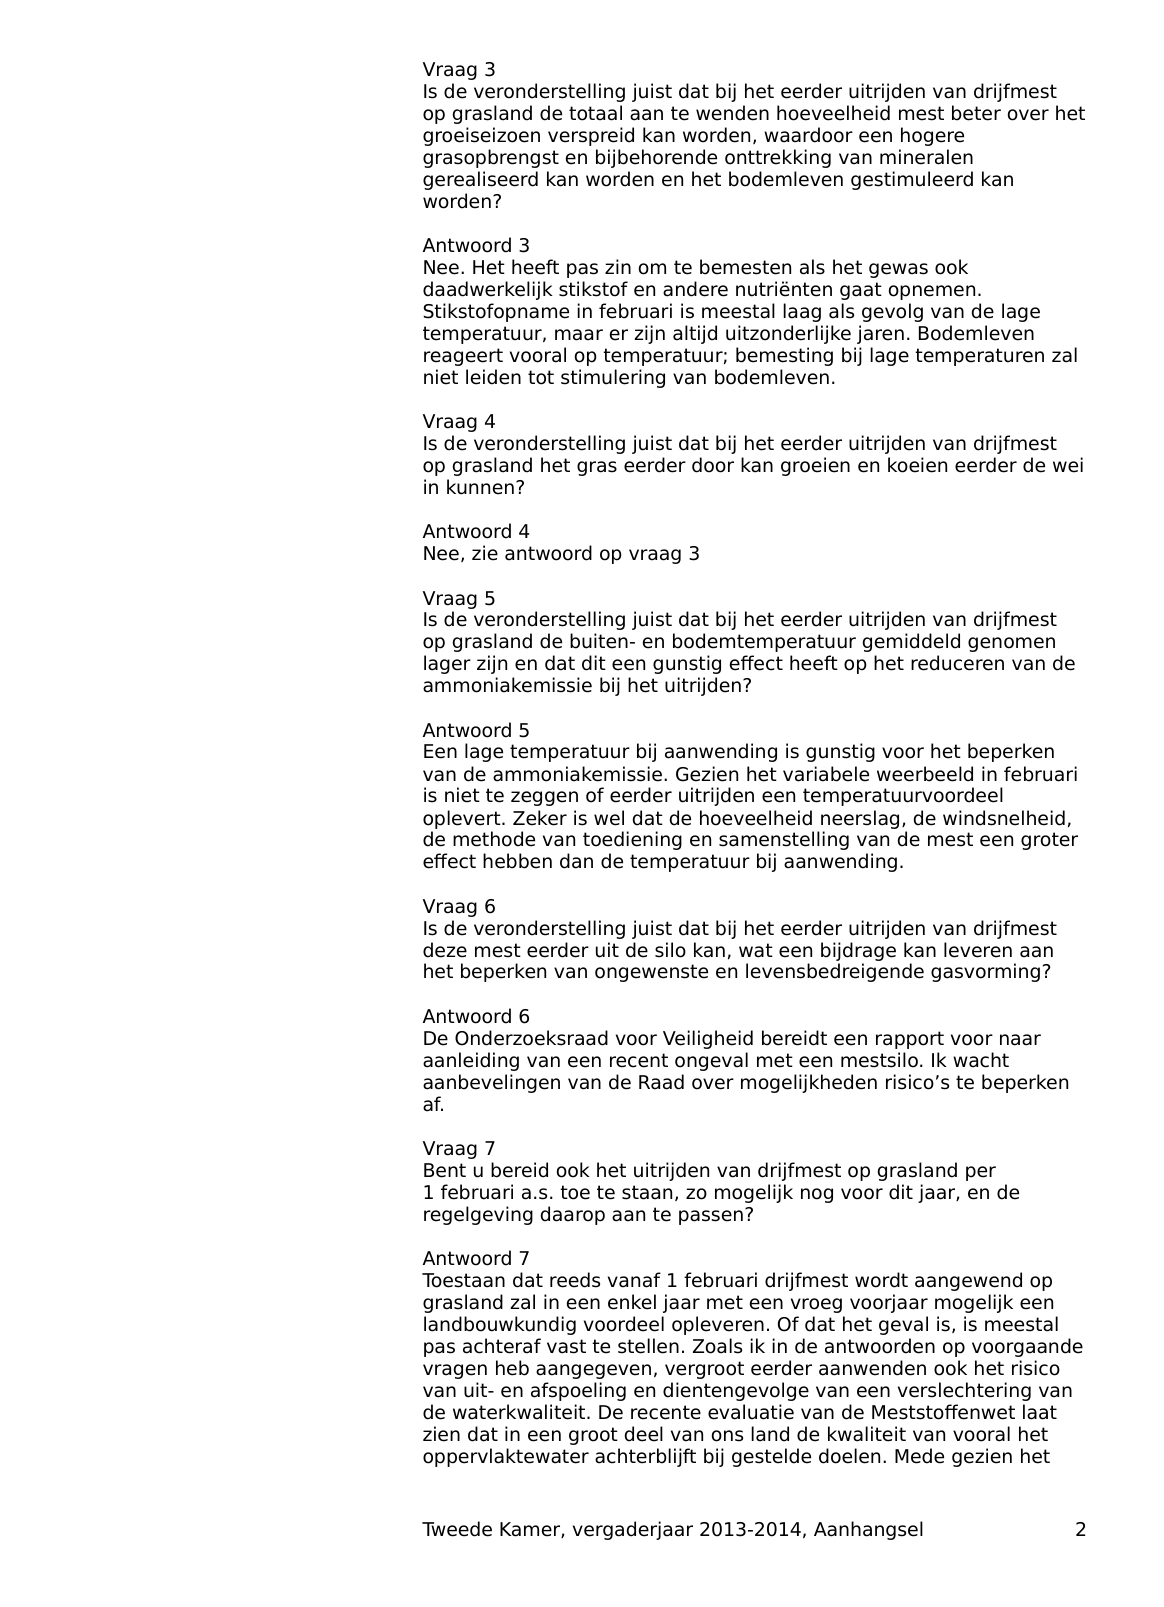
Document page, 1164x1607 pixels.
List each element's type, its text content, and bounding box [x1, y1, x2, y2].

text Nee. Het heeft pas zin om te bemesten als het gewas ook daadwerkelijk stikstof en andere nutriënten gaat opnemen. Stikstofopname in februari is meestal laag als gevolg van de lage temperatuur, maar er zijn altijd uitzonderlijke jaren. Bodemleven reageert vooral op temperatuur; bemesting bij lage temperaturen zal niet leiden tot stimulering van bodemleven. [422, 257, 1087, 389]
text Toestaan dat reeds vanaf 1 februari drijfmest wordt aangewend op grasland zal in een enkel jaar met een vroeg voorjaar mogelijk een landbouwkundig voordeel opleveren. Of dat het geval is, is meestal pas achteraf vast te stellen. Zoals ik in de antwoorden op voorgaande vragen heb aangegeven, vergroot eerder aanwenden ook het risico van uit- en afspoeling en dientengevolge van een verslechtering van de waterkwaliteit. De recente evaluatie van de Meststoffenwet laat zien dat in een groot deel van ons land de kwaliteit van vooral het oppervlaktewater achterblijft bij gestelde doelen. Mede gezien het [422, 1270, 1087, 1468]
text Vraag 4 [422, 411, 1087, 433]
text Antwoord 4 [422, 521, 1087, 543]
text Antwoord 6 [422, 1006, 1087, 1028]
text Vraag 3 [422, 59, 1087, 81]
text Is de veronderstelling juist dat bij het eerder uitrijden van drijfmest deze mest eerder uit de silo kan, wat een bijdrage kan leveren aan het beperken van ongewenste en levensbedreigende gasvorming? [422, 917, 1087, 983]
text Antwoord 3 [422, 235, 1087, 257]
text Een lage temperatuur bij aanwending is gunstig voor het beperken van de ammoniakemissie. Gezien het variabele weerbeeld in februari is niet te zeggen of eerder uitrijden een temperatuurvoordeel oplevert. Zeker is wel dat de hoeveelheid neerslag, de windsnelheid, de methode van toediening en samenstelling van de mest een groter effect hebben dan de temperatuur bij aanwending. [422, 741, 1087, 873]
text Is de veronderstelling juist dat bij het eerder uitrijden van drijfmest op grasland de totaal aan te wenden hoeveelheid mest beter over het groeiseizoen verspreid kan worden, waardoor een hogere grasopbrengst en bijbehorende onttrekking van mineralen gerealiseerd kan worden en het bodemleven gestimuleerd kan worden? [422, 81, 1087, 213]
text Nee, zie antwoord op vraag 3 [422, 543, 1087, 565]
text Antwoord 7 [422, 1248, 1087, 1270]
text Bent u bereid ook het uitrijden van drijfmest op grasland per 1 februari a.s. toe te staan, zo mogelijk nog voor dit jaar, en de regelgeving daarop aan te passen? [422, 1160, 1087, 1226]
text De Onderzoeksraad voor Veiligheid bereidt een rapport voor naar aanleiding van een recent ongeval met een mestsilo. Ik wacht aanbevelingen van de Raad over mogelijkheden risico’s te beperken af. [422, 1028, 1087, 1116]
text Antwoord 5 [422, 719, 1087, 741]
text Vraag 6 [422, 896, 1087, 917]
text Is de veronderstelling juist dat bij het eerder uitrijden van drijfmest op grasland het gras eerder door kan groeien en koeien eerder de wei in kunnen? [422, 433, 1087, 499]
text Vraag 7 [422, 1138, 1087, 1160]
text Is de veronderstelling juist dat bij het eerder uitrijden van drijfmest op grasland de buiten- en bodemtemperatuur gemiddeld genomen lager zijn en dat dit een gunstig effect heeft op het reduceren van de ammoniakemissie bij het uitrijden? [422, 609, 1087, 697]
text Vraag 5 [422, 587, 1087, 609]
